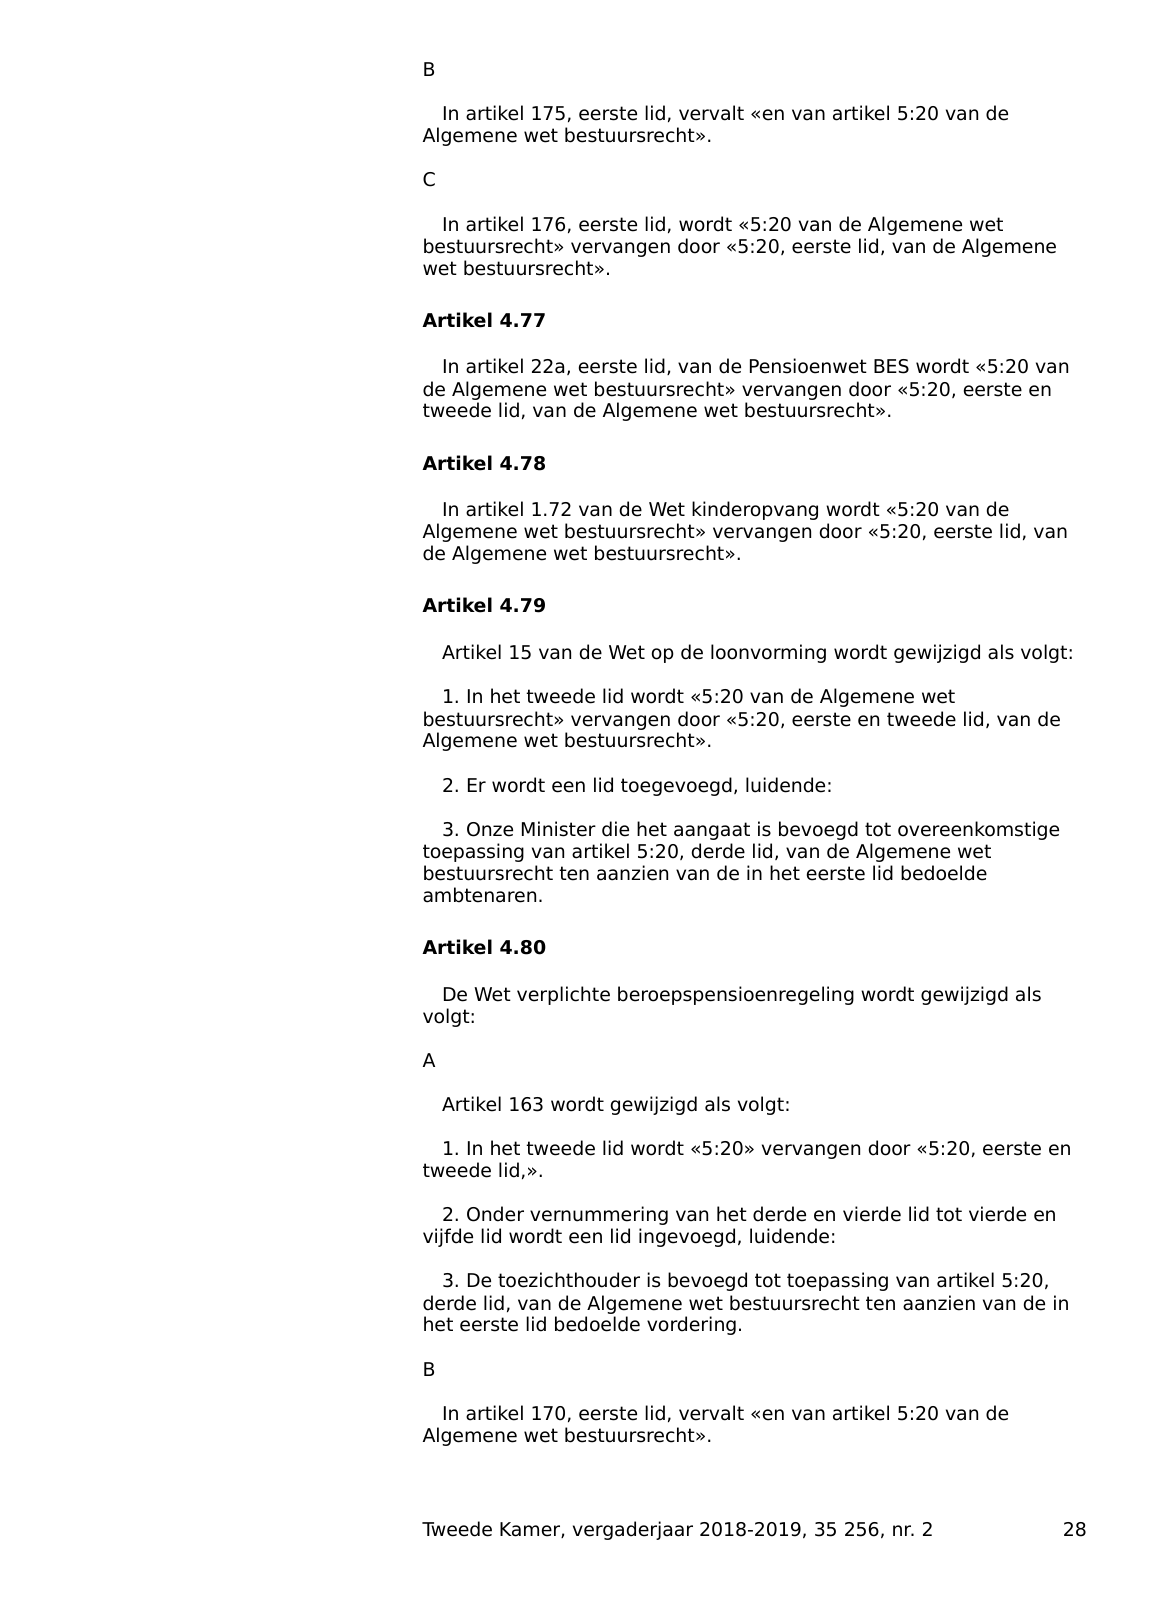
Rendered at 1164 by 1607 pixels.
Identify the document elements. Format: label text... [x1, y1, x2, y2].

text B [422, 59, 1087, 81]
subtitle Artikel 4.78 [422, 452, 1087, 474]
text C [422, 169, 1087, 191]
text 1. In het tweede lid wordt «5:20» vervangen door «5:20, eerste en tweede lid,». [422, 1138, 1087, 1182]
subtitle Artikel 4.80 [422, 937, 1087, 959]
text In artikel 1.72 van de Wet kinderopvang wordt «5:20 van de Algemene wet bestuursrecht» vervangen door «5:20, eerste lid, van de Algemene wet bestuursrecht». [422, 499, 1087, 565]
text Artikel 163 wordt gewijzigd als volgt: [422, 1094, 1087, 1116]
text A [422, 1050, 1087, 1072]
text 1. In het tweede lid wordt «5:20 van de Algemene wet bestuursrecht» vervangen door «5:20, eerste en tweede lid, van de Algemene wet bestuursrecht». [422, 686, 1087, 752]
text De Wet verplichte beroepspensioenregeling wordt gewijzigd als volgt: [422, 984, 1087, 1028]
text In artikel 22a, eerste lid, van de Pensioenwet BES wordt «5:20 van de Algemene wet bestuursrecht» vervangen door «5:20, eerste en tweede lid, van de Algemene wet bestuursrecht». [422, 356, 1087, 422]
text 2. Onder vernummering van het derde en vierde lid tot vierde en vijfde lid wordt een lid ingevoegd, luidende: [422, 1204, 1087, 1248]
text 3. Onze Minister die het aangaat is bevoegd tot overeenkomstige toepassing van artikel 5:20, derde lid, van de Algemene wet bestuursrecht ten aanzien van de in het eerste lid bedoelde ambtenaren. [422, 819, 1087, 907]
text In artikel 176, eerste lid, wordt «5:20 van de Algemene wet bestuursrecht» vervangen door «5:20, eerste lid, van de Algemene wet bestuursrecht». [422, 213, 1087, 279]
text B [422, 1358, 1087, 1381]
text In artikel 175, eerste lid, vervalt «en van artikel 5:20 van de Algemene wet bestuursrecht». [422, 103, 1087, 147]
subtitle Artikel 4.77 [422, 309, 1087, 331]
text 3. De toezichthouder is bevoegd tot toepassing van artikel 5:20, derde lid, van de Algemene wet bestuursrecht ten aanzien van de in het eerste lid bedoelde vordering. [422, 1270, 1087, 1336]
subtitle Artikel 4.79 [422, 595, 1087, 617]
text 2. Er wordt een lid toegevoegd, luidende: [422, 774, 1087, 797]
text Artikel 15 van de Wet op de loonvorming wordt gewijzigd als volgt: [422, 642, 1087, 664]
text In artikel 170, eerste lid, vervalt «en van artikel 5:20 van de Algemene wet bestuursrecht». [422, 1403, 1087, 1447]
